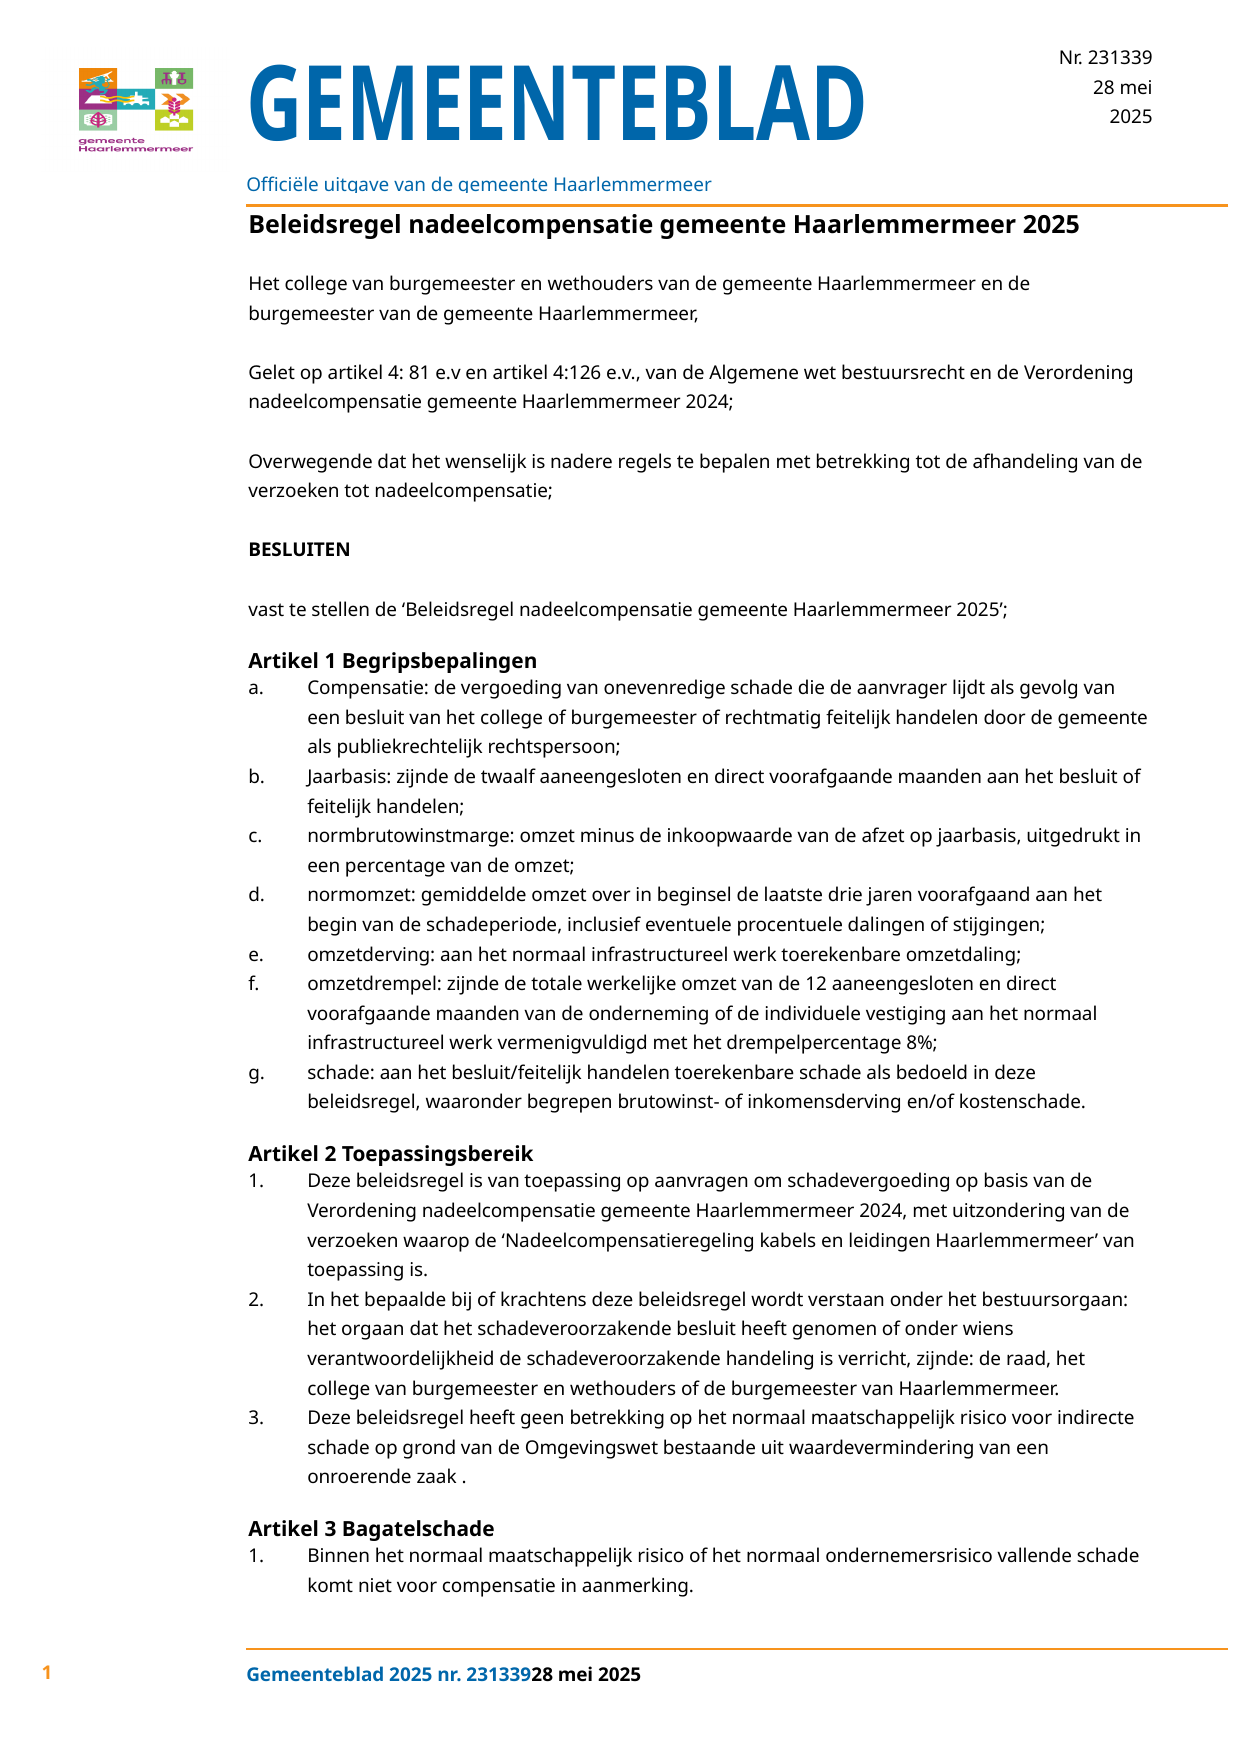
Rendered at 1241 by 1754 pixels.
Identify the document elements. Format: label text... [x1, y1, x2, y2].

list Deze beleidsregel is van toepassing op aanvragen om schadevergoeding op basis van de Verordening nadeelcompensatie gemeente Haarlemmermeer 2024, met uitzondering van de verzoeken waarop de ‘Nadeelcompensatieregeling kabels en leidingen Haarlemmermeer’ van toepassing is. [248, 1168, 1152, 1282]
text Overwegende dat het wenselijk is nadere regels te bepalen met betrekking tot de afhandeling van de verzoeken tot nadeelcompensatie; [248, 448, 1152, 503]
list Deze beleidsregel heeft geen betrekking op het normaal maatschappelijk risico voor indirecte schade op grond van de Omgevingswet bestaande uit waardevermindering van een onroerende zaak . [248, 1404, 1152, 1489]
list Compensatie: de vergoeding van onevenredige schade die de aanvrager lijdt als gevolg van een besluit van het college of burgemeester of rechtmatig feitelijk handelen door de gemeente als publiekrechtelijk rechtspersoon; [248, 674, 1152, 759]
text Artikel 3 Bagatelschade [248, 1514, 1152, 1542]
text Het college van burgemeester en wethouders van de gemeente Haarlemmermeer en de burgemeester van de gemeente Haarlemmermeer, [248, 270, 1152, 326]
text Beleidsregel nadeelcompensatie gemeente Haarlemmermeer 2025 [248, 207, 1152, 241]
list schade: aan het besluit/feitelijk handelen toerekenbare schade als bedoeld in deze beleidsregel, waaronder begrepen brutowinst- of inkomensderving en/of kostenschade. [248, 1059, 1152, 1114]
text vast te stellen de ‘Beleidsregel nadeelcompensatie gemeente Haarlemmermeer 2025’; [248, 596, 1152, 621]
list normomzet: gemiddelde omzet over in beginsel de laatste drie jaren voorafgaand aan het begin van de schadeperiode, inclusief eventuele procentuele dalingen of stijgingen; [248, 882, 1152, 937]
picture [41, 47, 231, 172]
list omzetderving: aan het normaal infrastructureel werk toerekenbare omzetdaling; [248, 941, 1152, 967]
text BESLUITEN [248, 537, 1152, 562]
text Artikel 2 Toepassingsbereik [248, 1139, 1152, 1168]
list normbrutowinstmarge: omzet minus de inkoopwaarde van de afzet op jaarbasis, uitgedrukt in een percentage van de omzet; [248, 822, 1152, 878]
list Jaarbasis: zijnde de twaalf aaneengesloten en direct voorafgaande maanden aan het besluit of feitelijk handelen; [248, 763, 1152, 819]
text Artikel 1 Begripsbepalingen [248, 646, 1152, 674]
list Binnen het normaal maatschappelijk risico of het normaal ondernemersrisico vallende schade komt niet voor compensatie in aanmerking. [248, 1542, 1152, 1598]
list In het bepaalde bij of krachtens deze beleidsregel wordt verstaan onder het bestuursorgaan: het orgaan dat het schadeveroorzakende besluit heeft genomen of onder wiens verantwoordelijkheid de schadeveroorzakende handeling is verricht, zijnde: de raad, het college van burgemeester en wethouders of de burgemeester van Haarlemmermeer. [248, 1286, 1152, 1400]
text Gelet op artikel 4: 81 e.v en artikel 4:126 e.v., van de Algemene wet bestuursrecht en de Verordening nadeelcompensatie gemeente Haarlemmermeer 2024; [248, 359, 1152, 414]
list omzetdrempel: zijnde de totale werkelijke omzet van de 12 aaneengesloten en direct voorafgaande maanden van de onderneming of de individuele vestiging aan het normaal infrastructureel werk vermenigvuldigd met het drempelpercentage 8%; [248, 970, 1152, 1055]
